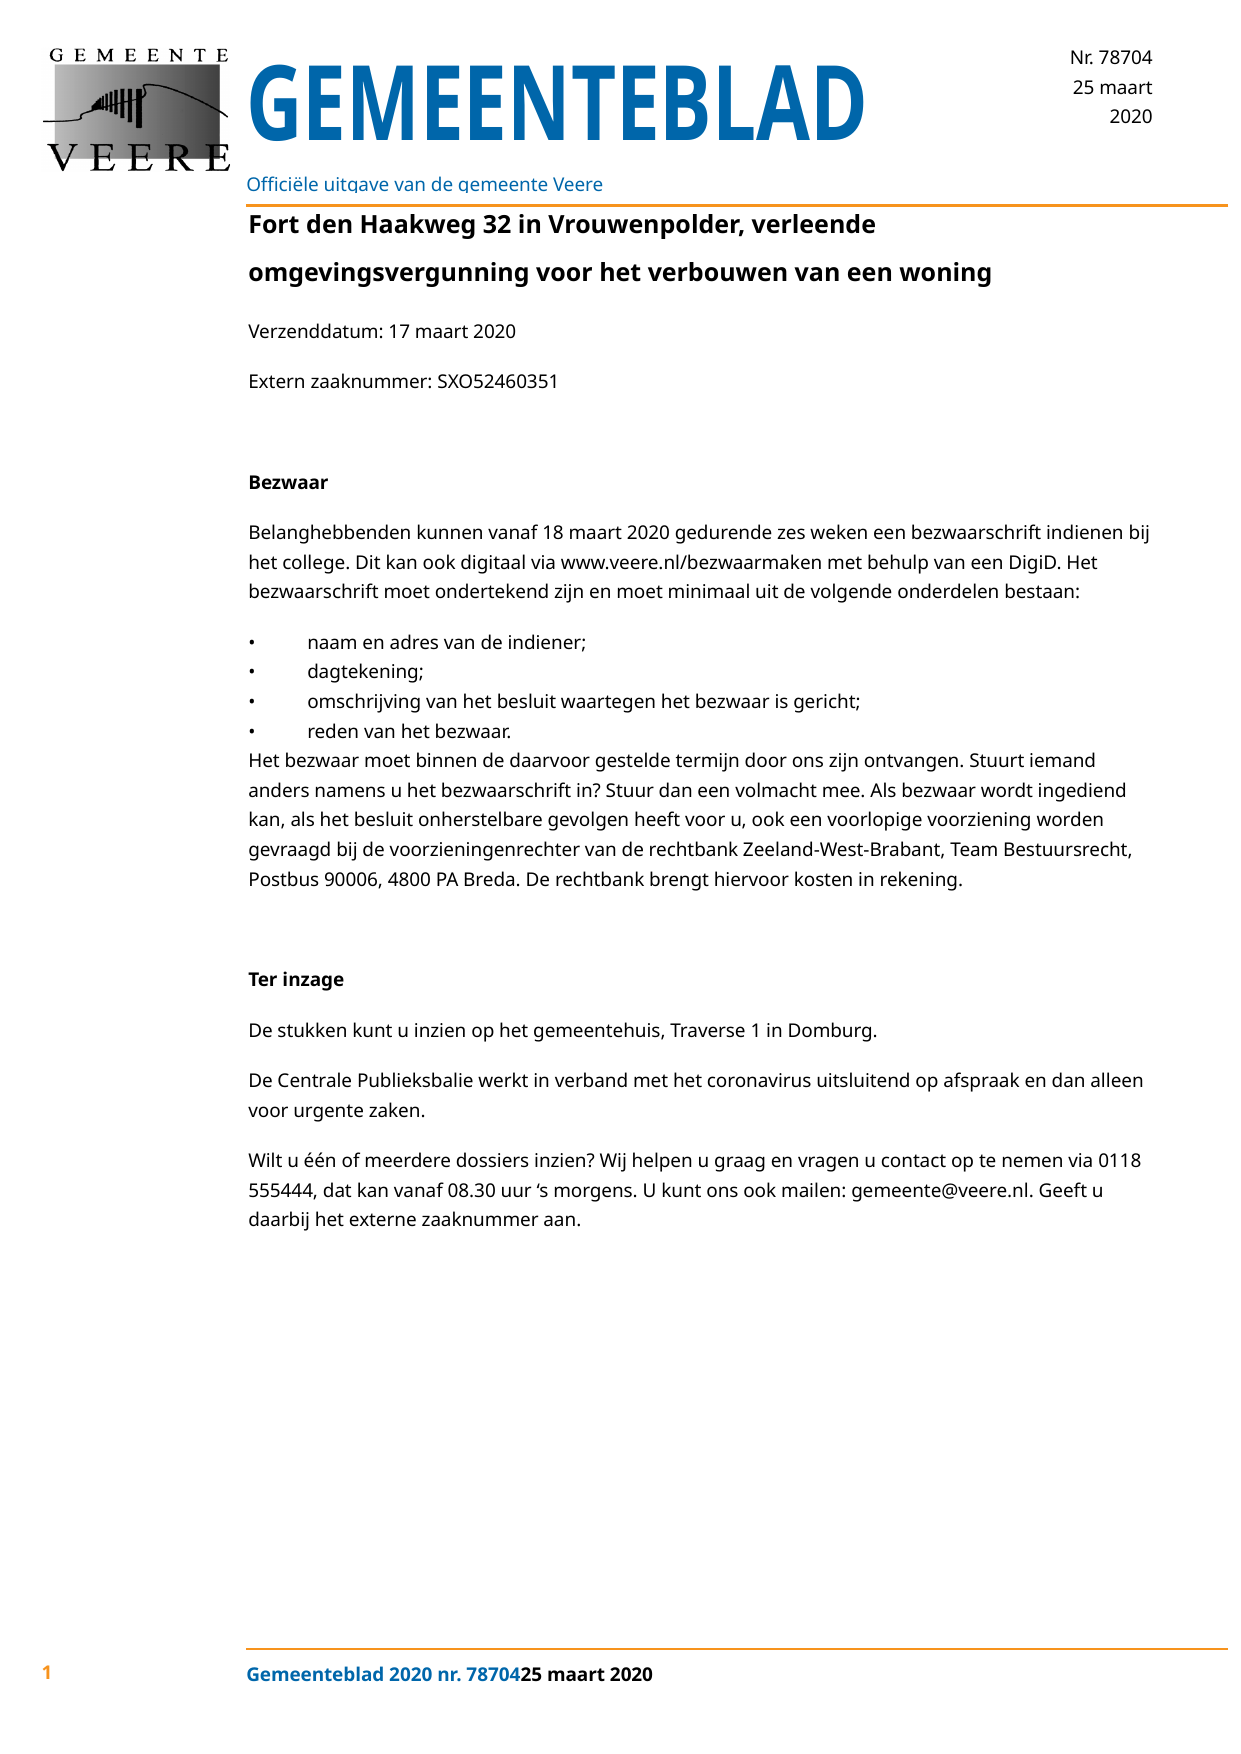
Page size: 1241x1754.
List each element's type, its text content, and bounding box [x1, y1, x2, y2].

text Verzenddatum: 17 maart 2020 [248, 318, 1152, 344]
list dagtekening; [248, 659, 1152, 684]
text Belanghebbenden kunnen vanaf 18 maart 2020 gedurende zes weken een bezwaarschrift indienen bij het college. Dit kan ook digitaal via www.veere.nl/bezwaarmaken met behulp van een DigiD. Het bezwaarschrift moet ondertekend zijn en moet minimaal uit de volgende onderdelen bestaan: [248, 519, 1152, 604]
text Wilt u één of meerdere dossiers inzien? Wij helpen u graag en vragen u contact op te nemen via 0118 555444, dat kan vanaf 08.30 uur ‘s morgens. U kunt ons ook mailen: gemeente@veere.nl. Geeft u daarbij het externe zaaknummer aan. [248, 1147, 1152, 1232]
text Bezwaar [248, 469, 1152, 495]
list omschrijving van het besluit waartegen het bezwaar is gericht; [248, 688, 1152, 714]
picture [41, 47, 231, 172]
text De stukken kunt u inzien op het gemeentehuis, Traverse 1 in Domburg. [248, 1017, 1152, 1043]
list reden van het bezwaar. [248, 718, 1152, 744]
list naam en adres van de indiener; [248, 629, 1152, 655]
text Ter inzage [248, 967, 1152, 992]
text Extern zaaknummer: SXO52460351 [248, 368, 1152, 394]
text Fort den Haakweg 32 in Vrouwenpolder, verleende omgevingsvergunning voor het verbouwen van een woning [248, 207, 1152, 288]
text Het bezwaar moet binnen de daarvoor gestelde termijn door ons zijn ontvangen. Stuurt iemand anders namens u het bezwaarschrift in? Stuur dan een volmacht mee. Als bezwaar wordt ingediend kan, als het besluit onherstelbare gevolgen heeft voor u, ook een voorlopige voorziening worden gevraagd bij de voorzieningenrechter van de rechtbank Zeeland-West-Brabant, Team Bestuursrecht, Postbus 90006, 4800 PA Breda. De rechtbank brengt hiervoor kosten in rekening. [248, 747, 1152, 892]
text De Centrale Publieksbalie werkt in verband met het coronavirus uitsluitend op afspraak en dan alleen voor urgente zaken. [248, 1067, 1152, 1123]
